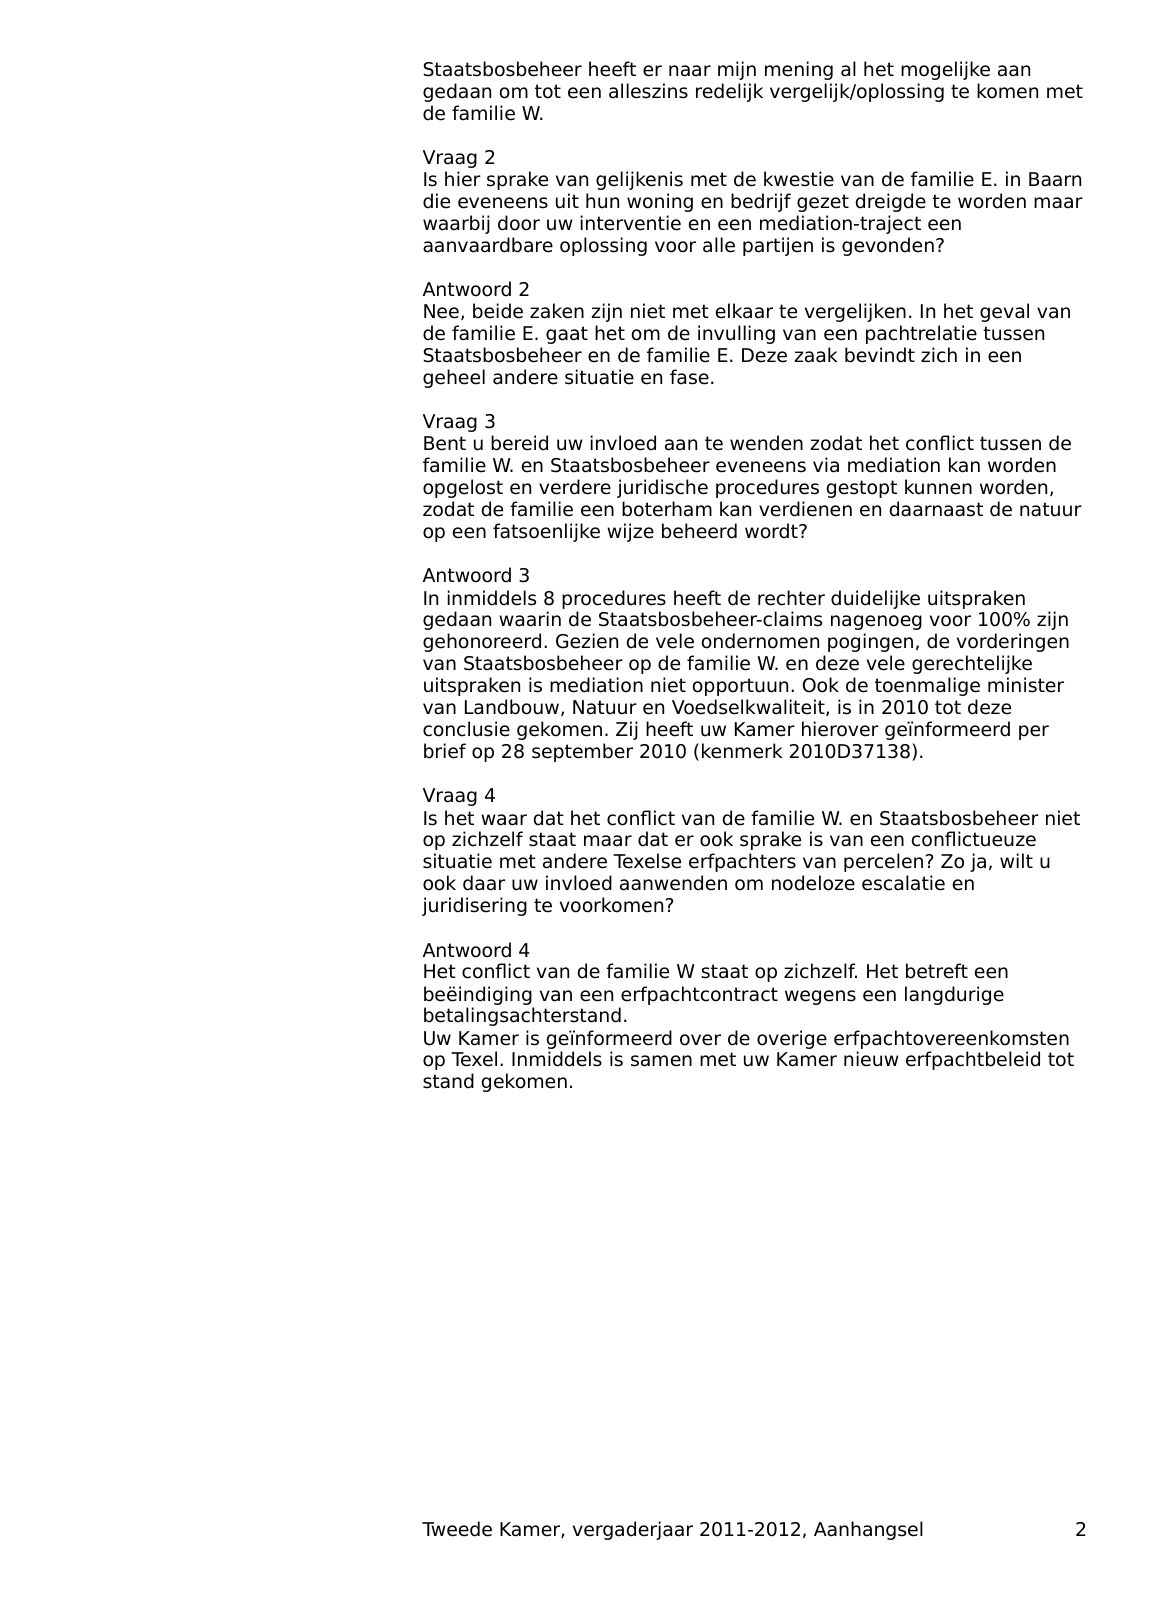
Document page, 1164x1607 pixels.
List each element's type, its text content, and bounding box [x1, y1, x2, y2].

text Is het waar dat het conflict van de familie W. en Staatsbosbeheer niet op zichzelf staat maar dat er ook sprake is van een conflictueuze situatie met andere Texelse erfpachters van percelen? Zo ja, wilt u ook daar uw invloed aanwenden om nodeloze escalatie en juridisering te voorkomen? [422, 807, 1087, 917]
text Het conflict van de familie W staat op zichzelf. Het betreft een beëindiging van een erfpachtcontract wegens een langdurige betalingsachterstand. [422, 961, 1087, 1027]
text Vraag 2 [422, 147, 1087, 169]
text Staatsbosbeheer heeft er naar mijn mening al het mogelijke aan gedaan om tot een alleszins redelijk vergelijk/oplossing te komen met de familie W. [422, 59, 1087, 125]
text Antwoord 4 [422, 939, 1087, 961]
text Vraag 3 [422, 411, 1087, 433]
text Antwoord 3 [422, 565, 1087, 587]
text Is hier sprake van gelijkenis met de kwestie van de familie E. in Baarn die eveneens uit hun woning en bedrijf gezet dreigde te worden maar waarbij door uw interventie en een mediation-traject een aanvaardbare oplossing voor alle partijen is gevonden? [422, 169, 1087, 257]
text Uw Kamer is geïnformeerd over de overige erfpachtovereenkomsten op Texel. Inmiddels is samen met uw Kamer nieuw erfpachtbeleid tot stand gekomen. [422, 1027, 1087, 1093]
text In inmiddels 8 procedures heeft de rechter duidelijke uitspraken gedaan waarin de Staatsbosbeheer-claims nagenoeg voor 100% zijn gehonoreerd. Gezien de vele ondernomen pogingen, de vorderingen van Staatsbosbeheer op de familie W. en deze vele gerechtelijke uitspraken is mediation niet opportuun. Ook de toenmalige minister van Landbouw, Natuur en Voedselkwaliteit, is in 2010 tot deze conclusie gekomen. Zij heeft uw Kamer hierover geïnformeerd per brief op 28 september 2010 (kenmerk 2010D37138). [422, 587, 1087, 763]
text Nee, beide zaken zijn niet met elkaar te vergelijken. In het geval van de familie E. gaat het om de invulling van een pachtrelatie tussen Staatsbosbeheer en de familie E. Deze zaak bevindt zich in een geheel andere situatie en fase. [422, 301, 1087, 389]
text Bent u bereid uw invloed aan te wenden zodat het conflict tussen de familie W. en Staatsbosbeheer eveneens via mediation kan worden opgelost en verdere juridische procedures gestopt kunnen worden, zodat de familie een boterham kan verdienen en daarnaast de natuur op een fatsoenlijke wijze beheerd wordt? [422, 433, 1087, 543]
text Vraag 4 [422, 785, 1087, 807]
text Antwoord 2 [422, 279, 1087, 301]
